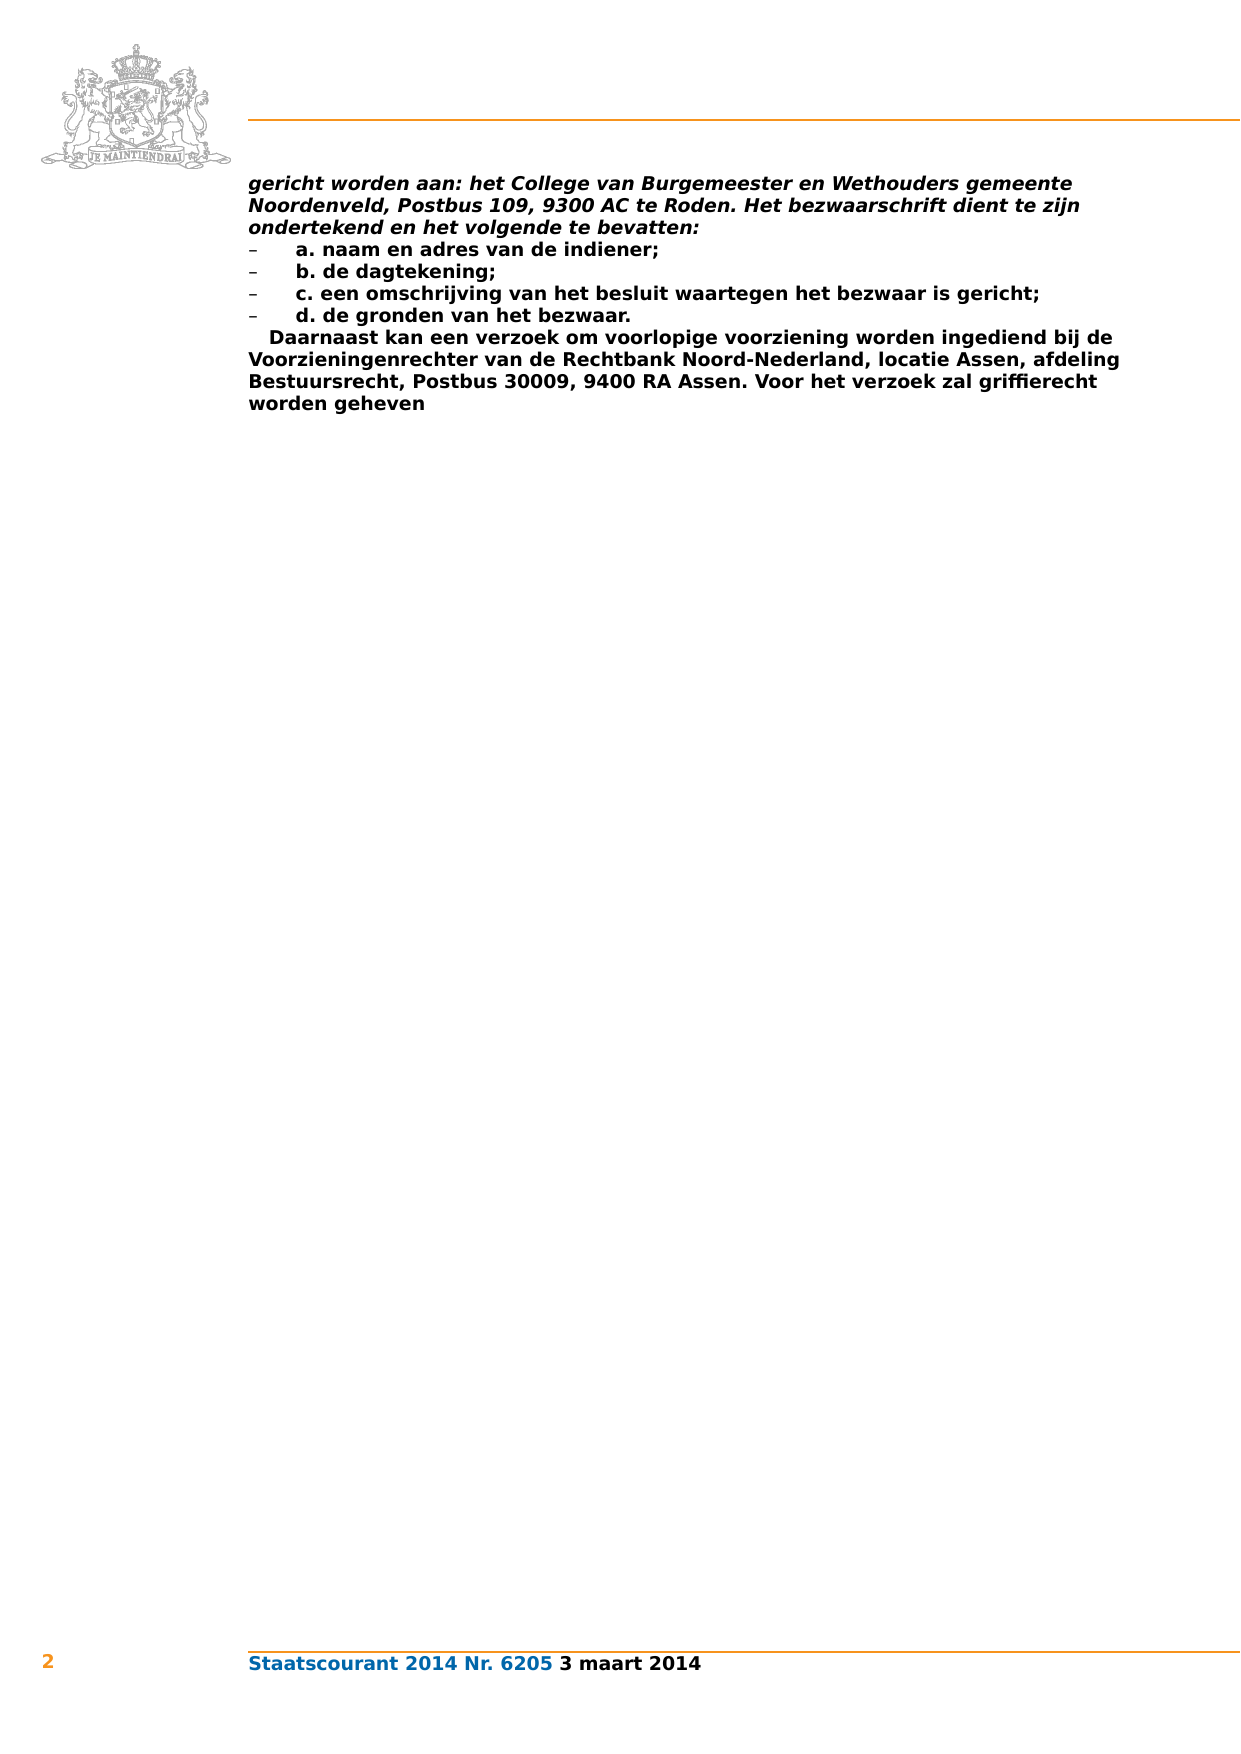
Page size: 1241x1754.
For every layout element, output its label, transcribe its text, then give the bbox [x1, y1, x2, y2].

list c. een omschrijving van het besluit waartegen het bezwaar is gericht; [248, 283, 1163, 305]
picture [41, 44, 231, 169]
list b. de dagtekening; [248, 261, 1163, 283]
subtitle gericht worden aan: het College van Burgemeester en Wethouders gemeente Noordenveld, Postbus 109, 9300 AC te Roden. Het bezwaarschrift dient te zijn ondertekend en het volgende te bevatten: [248, 173, 1163, 239]
list d. de gronden van het bezwaar. [248, 305, 1163, 327]
text Daarnaast kan een verzoek om voorlopige voorziening worden ingediend bij de Voorzieningenrechter van de Rechtbank Noord-Nederland, locatie Assen, afdeling Bestuursrecht, Postbus 30009, 9400 RA Assen. Voor het verzoek zal griffierecht worden geheven [248, 327, 1163, 414]
list a. naam en adres van de indiener; [248, 239, 1163, 261]
